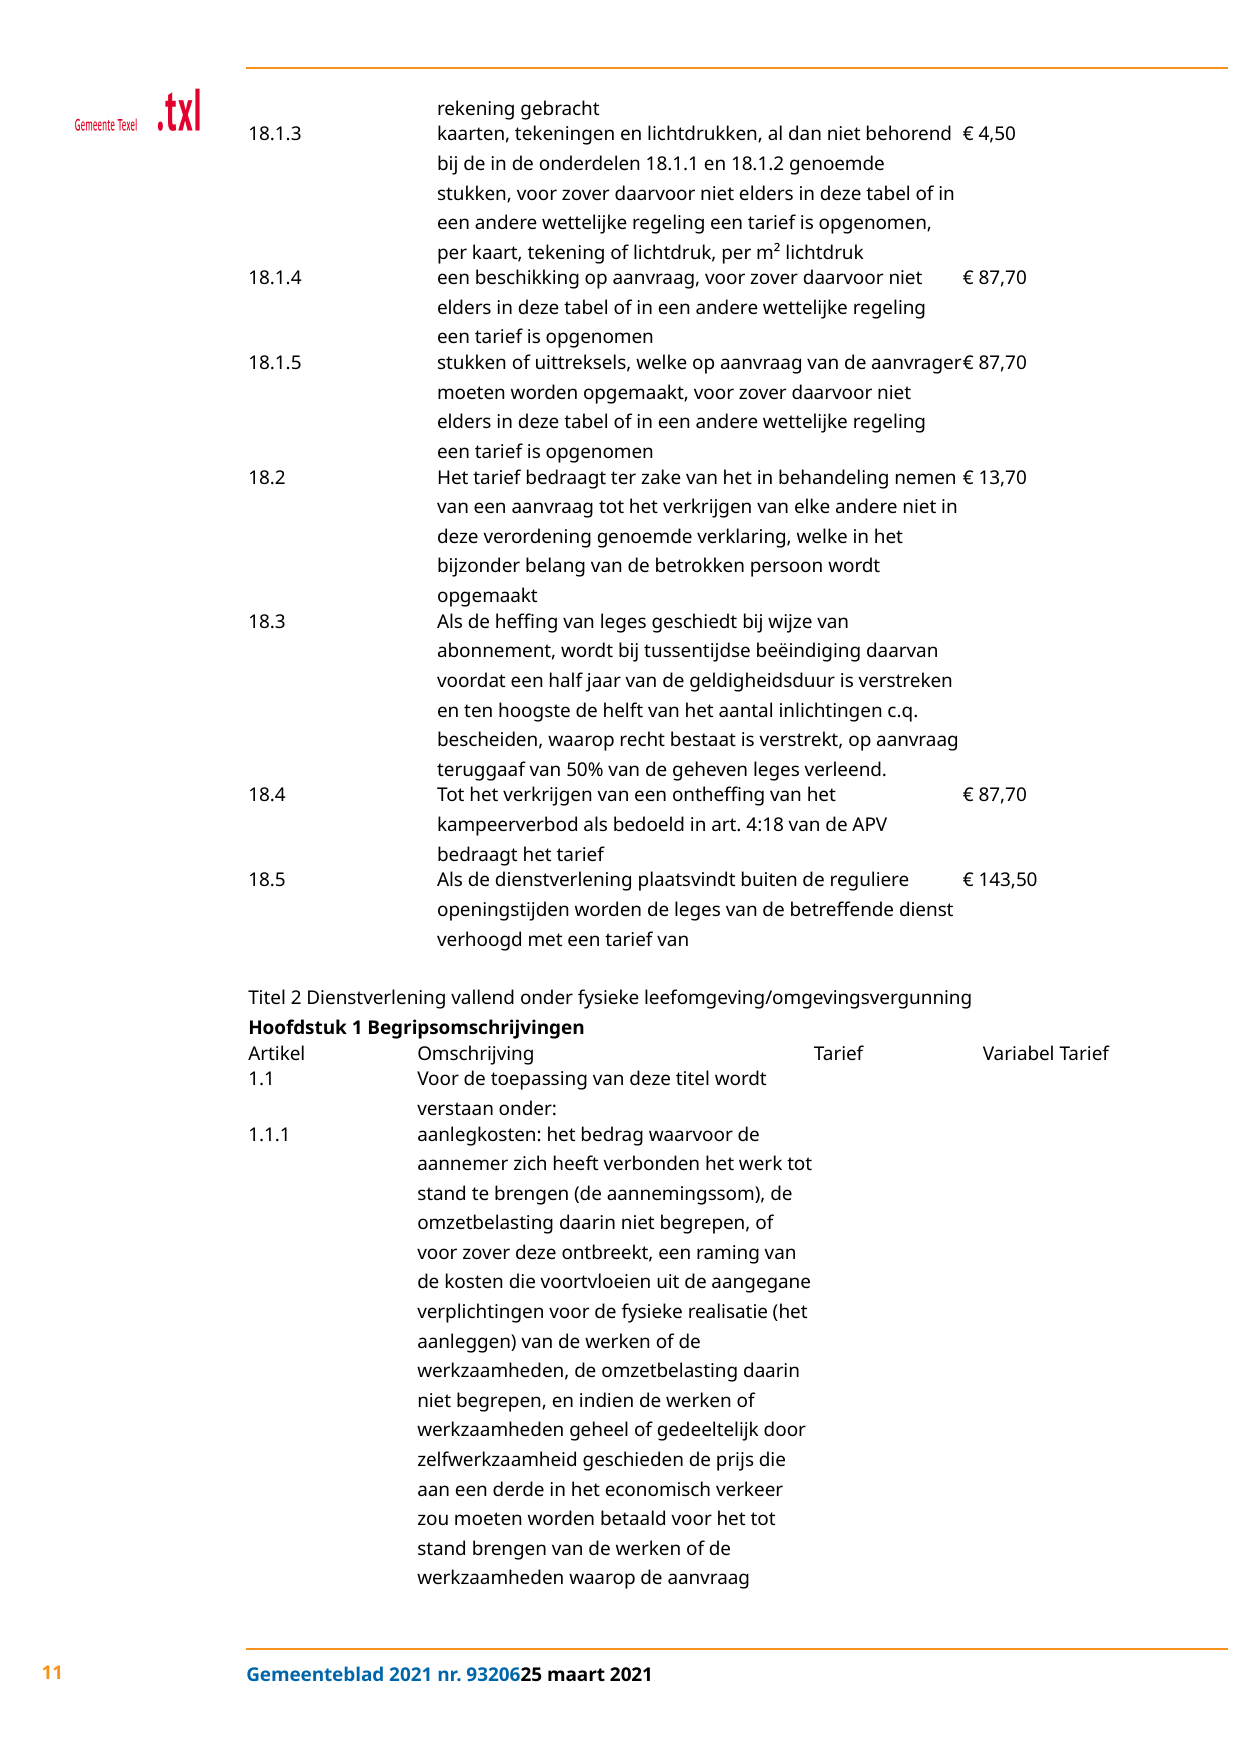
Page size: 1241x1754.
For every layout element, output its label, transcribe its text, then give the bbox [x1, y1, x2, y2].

table_cell kaarten, tekeningen en lichtdrukken, al dan niet behorend bij de in de onderdelen 18.1.1 en 18.1.2 genoemde stukken, voor zover daarvoor niet elders in deze tabel of in een andere wettelijke regeling een tarief is opgenomen, per kaart, tekening of lichtdruk, per m² lichtdruk [437, 121, 963, 264]
table_cell 18.5 [248, 867, 437, 951]
table_cell Als de heffing van leges geschiedt bij wijze van abonnement, wordt bij tussentijdse beëindiging daarvan voordat een half jaar van de geldigheidsduur is verstreken en ten hoogste de helft van het aantal inlichtingen c.q. bescheiden, waarop recht bestaat is verstrekt, op aanvraag teruggaaf van 50% van de geheven leges verleend. [437, 608, 963, 782]
table_header Hoofdstuk 1 Begripsomschrijvingen [248, 1014, 1152, 1040]
table_cell Tarief [814, 1040, 983, 1065]
table_cell 1.1.1 [248, 1121, 417, 1590]
table_cell € 4,50 [963, 121, 1152, 264]
table_cell 18.2 [248, 464, 437, 608]
table_cell [814, 1121, 983, 1590]
table_cell [983, 1065, 1152, 1121]
table_cell Voor de toepassing van deze titel wordt verstaan onder: [417, 1065, 814, 1121]
text Titel 2 Dienstverlening vallend onder fysieke leefomgeving/omgevingsvergunning [248, 984, 1152, 1010]
table_cell [248, 95, 437, 121]
table_cell rekening gebracht [437, 95, 963, 121]
table_cell Het tarief bedraagt ter zake van het in behandeling nemen van een aanvraag tot het verkrijgen van elke andere niet in deze verordening genoemde verklaring, welke in het bijzonder belang van de betrokken persoon wordt opgemaakt [437, 464, 963, 608]
table_cell € 143,50 [963, 867, 1152, 951]
table_cell Artikel [248, 1040, 417, 1065]
table_cell 18.1.5 [248, 350, 437, 464]
table_cell € 87,70 [963, 350, 1152, 464]
table_cell [814, 1065, 983, 1121]
table_cell 1.1 [248, 1065, 417, 1121]
table_cell [983, 1121, 1152, 1590]
table_cell [963, 608, 1152, 782]
table_cell € 87,70 [963, 265, 1152, 349]
table_cell € 87,70 [963, 782, 1152, 867]
picture [41, 47, 231, 172]
table_cell [963, 95, 1152, 121]
table_cell Als de dienstverlening plaatsvindt buiten de reguliere openingstijden worden de leges van de betreffende dienst verhoogd met een tarief van [437, 867, 963, 951]
table_cell 18.3 [248, 608, 437, 782]
table_cell 18.4 [248, 782, 437, 867]
table_cell een beschikking op aanvraag, voor zover daarvoor niet elders in deze tabel of in een andere wettelijke regeling een tarief is opgenomen [437, 265, 963, 349]
table_cell Variabel Tarief [983, 1040, 1152, 1065]
table_cell € 13,70 [963, 464, 1152, 608]
table_cell stukken of uittreksels, welke op aanvraag van de aanvrager moeten worden opgemaakt, voor zover daarvoor niet elders in deze tabel of in een andere wettelijke regeling een tarief is opgenomen [437, 350, 963, 464]
table_cell aanlegkosten: het bedrag waarvoor de aannemer zich heeft verbonden het werk tot stand te brengen (de aannemingssom), de omzetbelasting daarin niet begrepen, of voor zover deze ontbreekt, een raming van de kosten die voortvloeien uit de aangegane verplichtingen voor de fysieke realisatie (het aanleggen) van de werken of de werkzaamheden, de omzetbelasting daarin niet begrepen, en indien de werken of werkzaamheden geheel of gedeeltelijk door zelfwerkzaamheid geschieden de prijs die aan een derde in het economisch verkeer zou moeten worden betaald voor het tot stand brengen van de werken of de werkzaamheden waarop de aanvraag [417, 1121, 814, 1590]
table_cell Tot het verkrijgen van een ontheffing van het kampeerverbod als bedoeld in art. 4:18 van de APV bedraagt het tarief [437, 782, 963, 867]
table_cell Omschrijving [417, 1040, 814, 1065]
table_cell 18.1.4 [248, 265, 437, 349]
table_cell 18.1.3 [248, 121, 437, 264]
